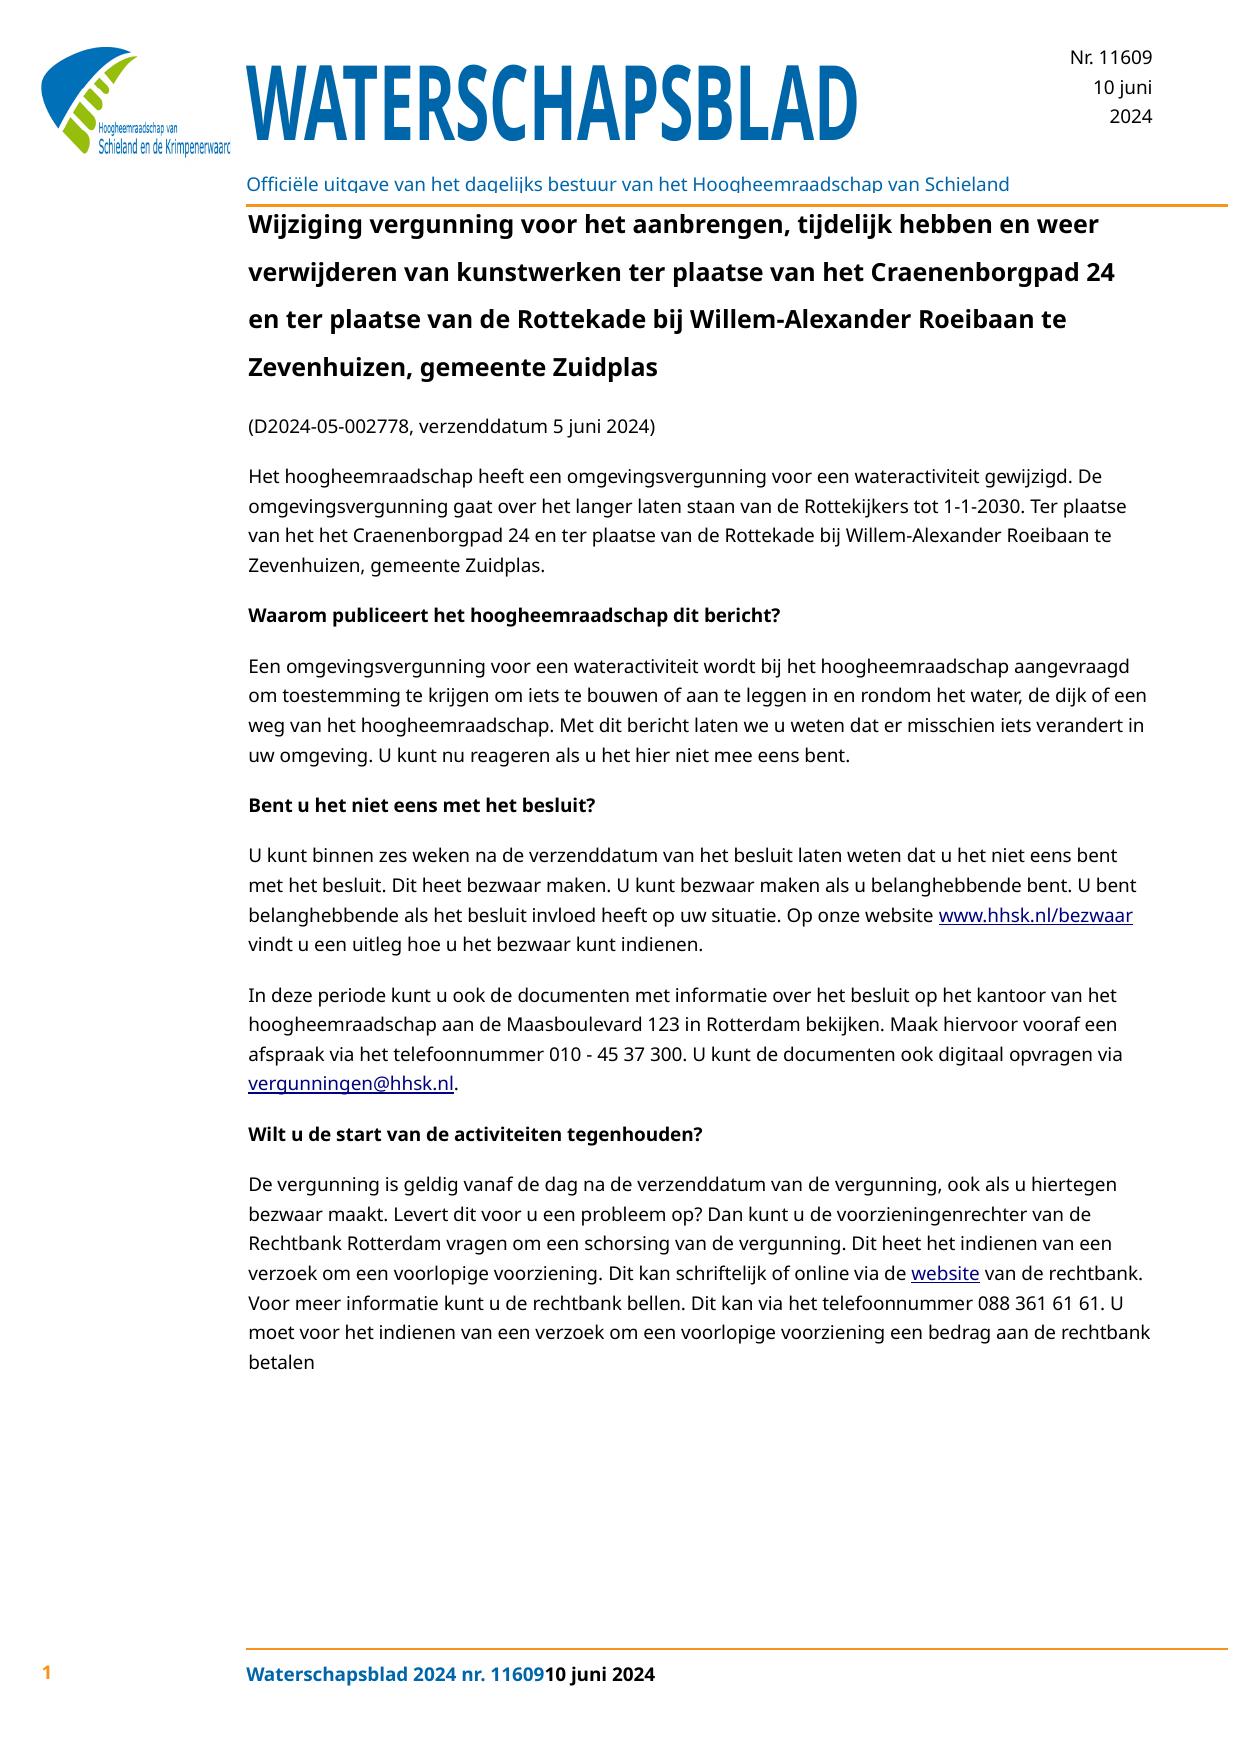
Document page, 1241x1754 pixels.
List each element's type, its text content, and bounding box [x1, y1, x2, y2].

text Wijziging vergunning voor het aanbrengen, tijdelijk hebben en weer verwijderen van kunstwerken ter plaatse van het Craenenborgpad 24 en ter plaatse van de Rottekade bij Willem-Alexander Roeibaan te Zevenhuizen, gemeente Zuidplas [248, 207, 1152, 384]
text In deze periode kunt u ook de documenten met informatie over het besluit op het kantoor van het hoogheemraadschap aan de Maasboulevard 123 in Rotterdam bekijken. Maak hiervoor vooraf een afspraak via het telefoonnummer 010 - 45 37 300. U kunt de documenten ook digitaal opvragen via vergunningen@hhsk.nl. [248, 982, 1152, 1096]
text Een omgevingsvergunning voor een wateractiviteit wordt bij het hoogheemraadschap aangevraagd om toestemming te krijgen om iets te bouwen of aan te leggen in en rondom het water, de dijk of een weg van het hoogheemraadschap. Met dit bericht laten we u weten dat er misschien iets verandert in uw omgeving. U kunt nu reageren als u het hier niet mee eens bent. [248, 653, 1152, 768]
text Bent u het niet eens met het besluit? [248, 792, 1152, 818]
picture [41, 47, 231, 172]
text De vergunning is geldig vanaf de dag na de verzenddatum van de vergunning, ook als u hiertegen bezwaar maakt. Levert dit voor u een probleem op? Dan kunt u de voorzieningenrechter van de Rechtbank Rotterdam vragen om een schorsing van de vergunning. Dit heet het indienen van een verzoek om een voorlopige voorziening. Dit kan schriftelijk of online via de website van de rechtbank. Voor meer informatie kunt u de rechtbank bellen. Dit kan via het telefoonnummer 088 361 61 61. U moet voor het indienen van een verzoek om een voorlopige voorziening een bedrag aan de rechtbank betalen [248, 1171, 1152, 1375]
text Wilt u de start van de activiteiten tegenhouden? [248, 1121, 1152, 1147]
text U kunt binnen zes weken na de verzenddatum van het besluit laten weten dat u het niet eens bent met het besluit. Dit heet bezwaar maken. U kunt bezwaar maken als u belanghebbende bent. U bent belanghebbende als het besluit invloed heeft op uw situatie. Op onze website www.hhsk.nl/bezwaar vindt u een uitleg hoe u het bezwaar kunt indienen. [248, 843, 1152, 957]
text (D2024-05-002778, verzenddatum 5 juni 2024) [248, 413, 1152, 439]
text Het hoogheemraadschap heeft een omgevingsvergunning voor een wateractiviteit gewijzigd. De omgevingsvergunning gaat over het langer laten staan van de Rottekijkers tot 1-1-2030. Ter plaatse van het het Craenenborgpad 24 en ter plaatse van de Rottekade bij Willem-Alexander Roeibaan te Zevenhuizen, gemeente Zuidplas. [248, 463, 1152, 578]
text Waarom publiceert het hoogheemraadschap dit bericht? [248, 603, 1152, 628]
